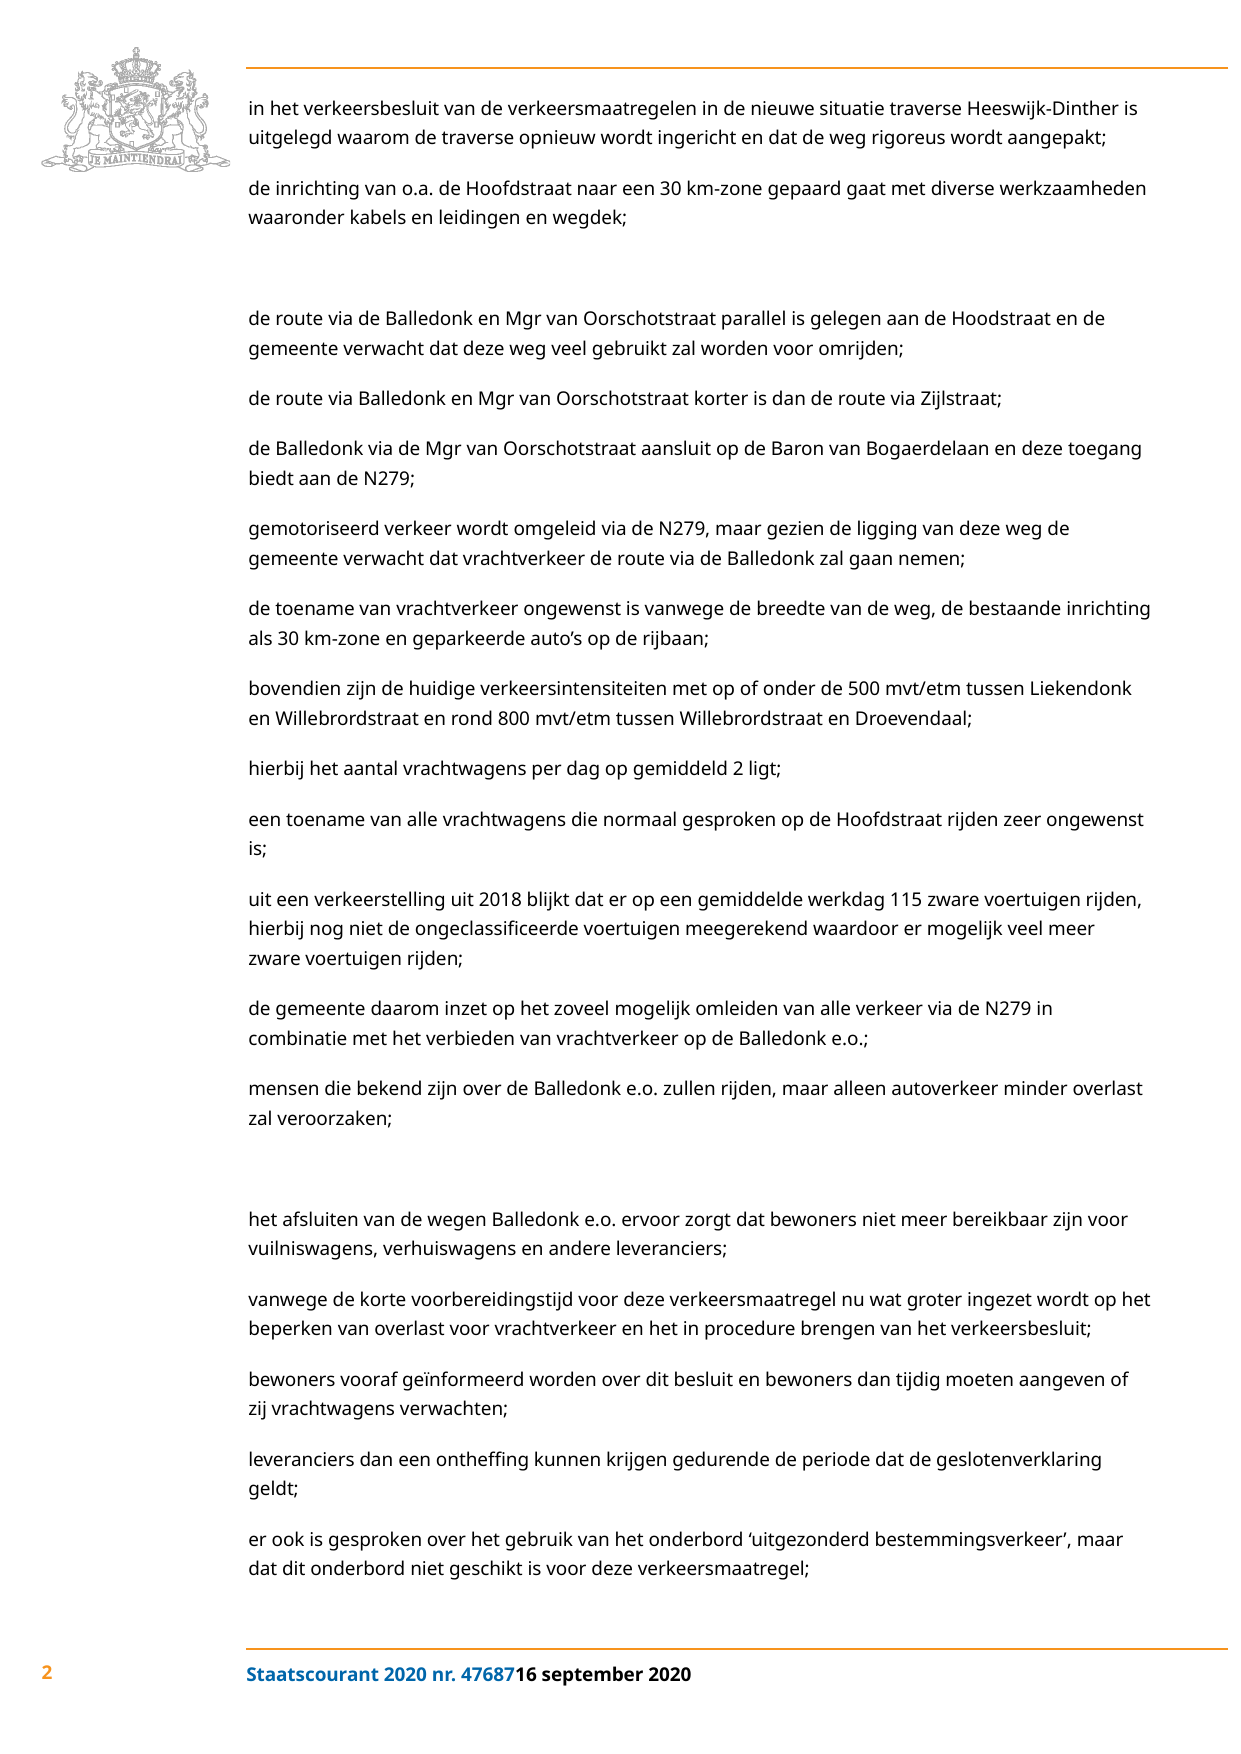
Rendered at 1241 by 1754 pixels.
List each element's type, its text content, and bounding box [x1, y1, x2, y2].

text de Balledonk via de Mgr van Oorschotstraat aansluit op de Baron van Bogaerdelaan en deze toegang biedt aan de N279; [248, 436, 1152, 491]
text leveranciers dan een ontheffing kunnen krijgen gedurende de periode dat de geslotenverklaring geldt; [248, 1446, 1152, 1501]
text de toename van vrachtverkeer ongewenst is vanwege de breedte van de weg, de bestaande inrichting als 30 km-zone en geparkeerde auto’s op de rijbaan; [248, 596, 1152, 651]
text gemotoriseerd verkeer wordt omgeleid via de N279, maar gezien de ligging van deze weg de gemeente verwacht dat vrachtverkeer de route via de Balledonk zal gaan nemen; [248, 516, 1152, 571]
text er ook is gesproken over het gebruik van het onderbord ‘uitgezonderd bestemmingsverkeer’, maar dat dit onderbord niet geschikt is voor deze verkeersmaatregel; [248, 1526, 1152, 1581]
text hierbij het aantal vrachtwagens per dag op gemiddeld 2 ligt; [248, 756, 1152, 781]
text de inrichting van o.a. de Hoofdstraat naar een 30 km-zone gepaard gaat met diverse werkzaamheden waaronder kabels en leidingen en wegdek; [248, 175, 1152, 230]
text in het verkeersbesluit van de verkeersmaatregelen in de nieuwe situatie traverse Heeswijk-Dinther is uitgelegd waarom de traverse opnieuw wordt ingericht en dat de weg rigoreus wordt aangepakt; [248, 95, 1152, 150]
text een toename van alle vrachtwagens die normaal gesproken op de Hoofdstraat rijden zeer ongewenst is; [248, 806, 1152, 861]
text de route via de Balledonk en Mgr van Oorschotstraat parallel is gelegen aan de Hoodstraat en de gemeente verwacht dat deze weg veel gebruikt zal worden voor omrijden; [248, 305, 1152, 361]
text de route via Balledonk en Mgr van Oorschotstraat korter is dan de route via Zijlstraat; [248, 385, 1152, 411]
text het afsluiten van de wegen Balledonk e.o. ervoor zorgt dat bewoners niet meer bereikbaar zijn voor vuilniswagens, verhuiswagens en andere leveranciers; [248, 1206, 1152, 1261]
text bewoners vooraf geïnformeerd worden over dit besluit en bewoners dan tijdig moeten aangeven of zij vrachtwagens verwachten; [248, 1366, 1152, 1421]
text de gemeente daarom inzet op het zoveel mogelijk omleiden van alle verkeer via de N279 in combinatie met het verbieden van vrachtverkeer op de Balledonk e.o.; [248, 996, 1152, 1051]
text mensen die bekend zijn over de Balledonk e.o. zullen rijden, maar alleen autoverkeer minder overlast zal veroorzaken; [248, 1076, 1152, 1131]
text bovendien zijn de huidige verkeersintensiteiten met op of onder de 500 mvt/etm tussen Liekendonk en Willebrordstraat en rond 800 mvt/etm tussen Willebrordstraat en Droevendaal; [248, 676, 1152, 731]
text uit een verkeerstelling uit 2018 blijkt dat er op een gemiddelde werkdag 115 zware voertuigen rijden, hierbij nog niet de ongeclassificeerde voertuigen meegerekend waardoor er mogelijk veel meer zware voertuigen rijden; [248, 886, 1152, 971]
picture [41, 47, 231, 172]
text vanwege de korte voorbereidingstijd voor deze verkeersmaatregel nu wat groter ingezet wordt op het beperken van overlast voor vrachtverkeer en het in procedure brengen van het verkeersbesluit; [248, 1286, 1152, 1341]
